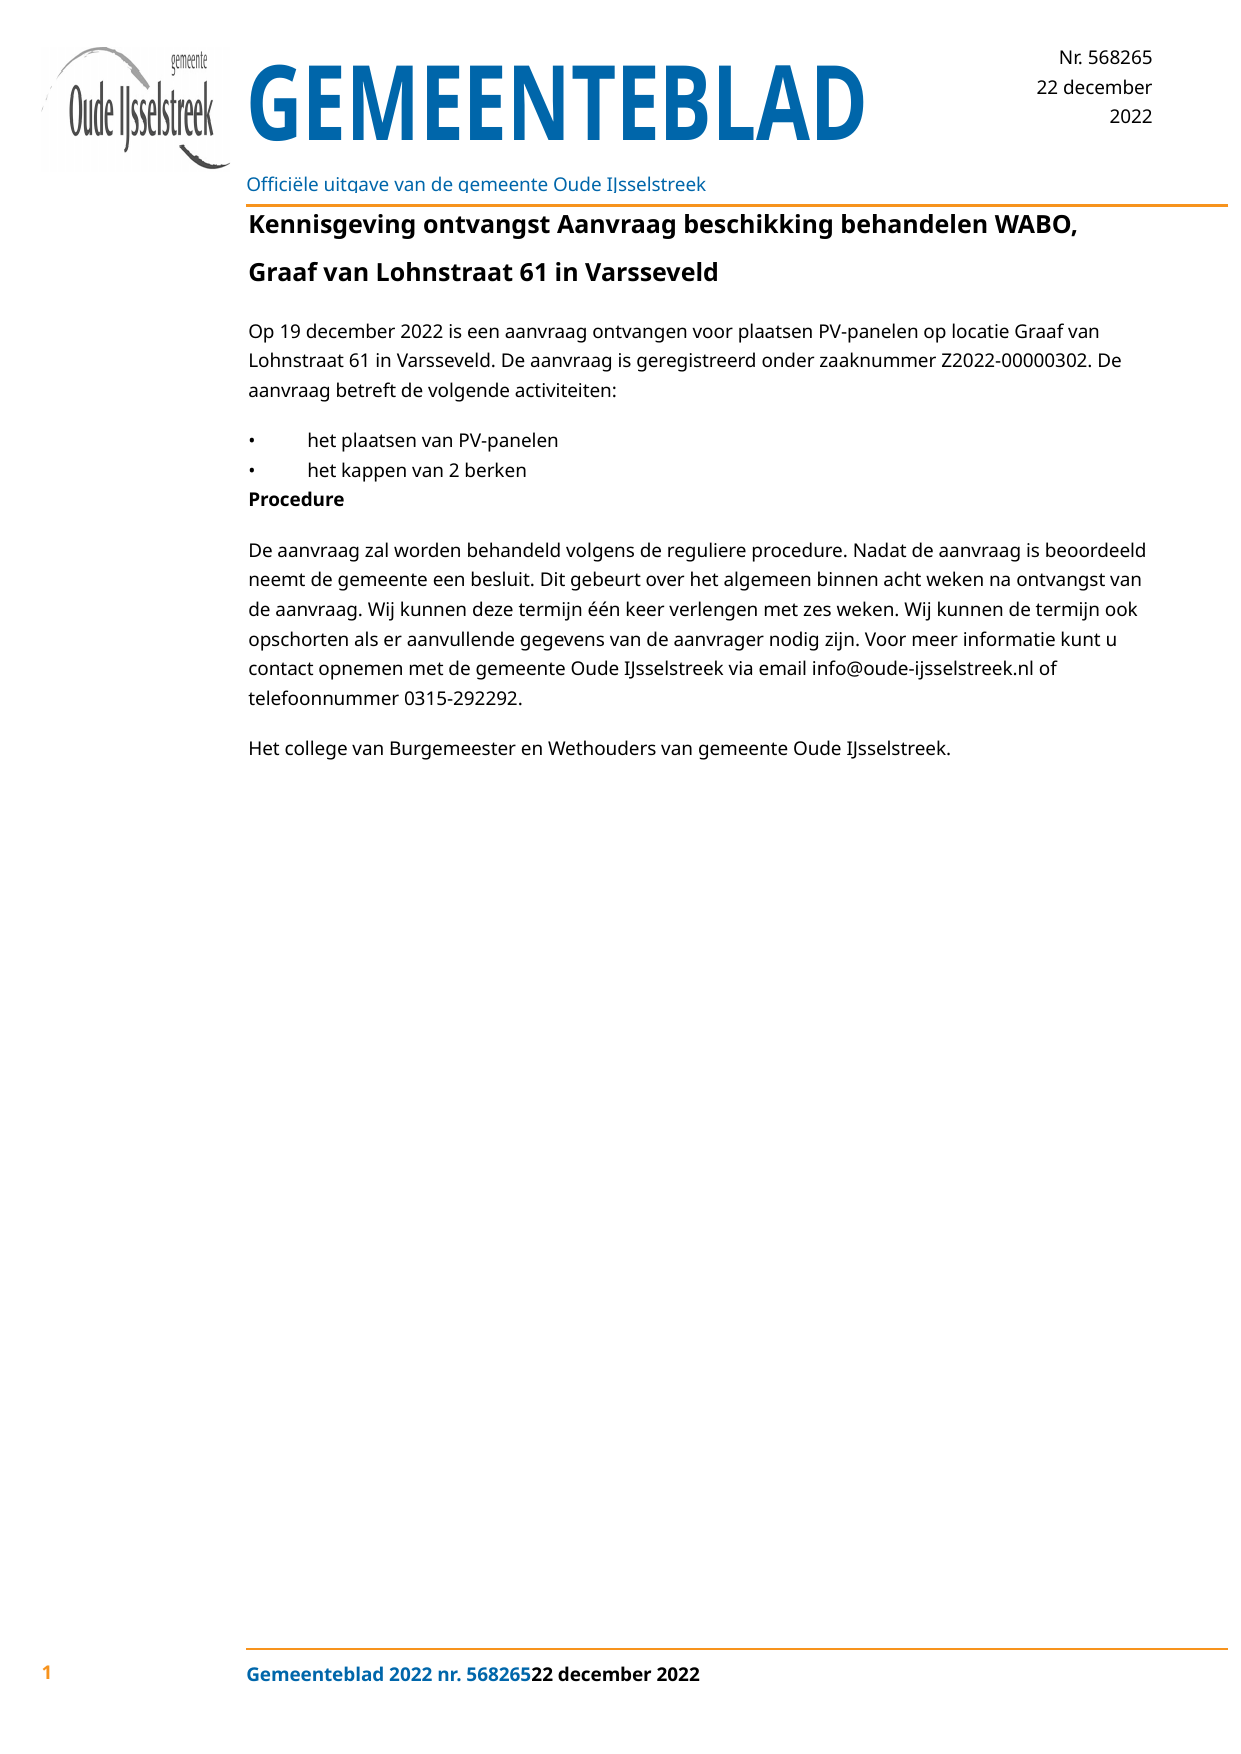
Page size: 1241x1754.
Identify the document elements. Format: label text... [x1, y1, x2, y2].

text Procedure [248, 487, 1152, 512]
text Kennisgeving ontvangst Aanvraag beschikking behandelen WABO, Graaf van Lohnstraat 61 in Varsseveld [248, 207, 1152, 288]
list het kappen van 2 berken [248, 457, 1152, 483]
text Op 19 december 2022 is een aanvraag ontvangen voor plaatsen PV-panelen op locatie Graaf van Lohnstraat 61 in Varsseveld. De aanvraag is geregistreerd onder zaaknummer Z2022-00000302. De aanvraag betreft de volgende activiteiten: [248, 318, 1152, 403]
text De aanvraag zal worden behandeld volgens de reguliere procedure. Nadat de aanvraag is beoordeeld neemt de gemeente een besluit. Dit gebeurt over het algemeen binnen acht weken na ontvangst van de aanvraag. Wij kunnen deze termijn één keer verlengen met zes weken. Wij kunnen de termijn ook opschorten als er aanvullende gegevens van de aanvrager nodig zijn. Voor meer informatie kunt u contact opnemen met de gemeente Oude IJsselstreek via email info@oude-ijsselstreek.nl of telefoonnummer 0315-292292. [248, 537, 1152, 711]
picture [41, 47, 231, 172]
list het plaatsen van PV-panelen [248, 427, 1152, 453]
text Het college van Burgemeester en Wethouders van gemeente Oude IJsselstreek. [248, 735, 1152, 761]
